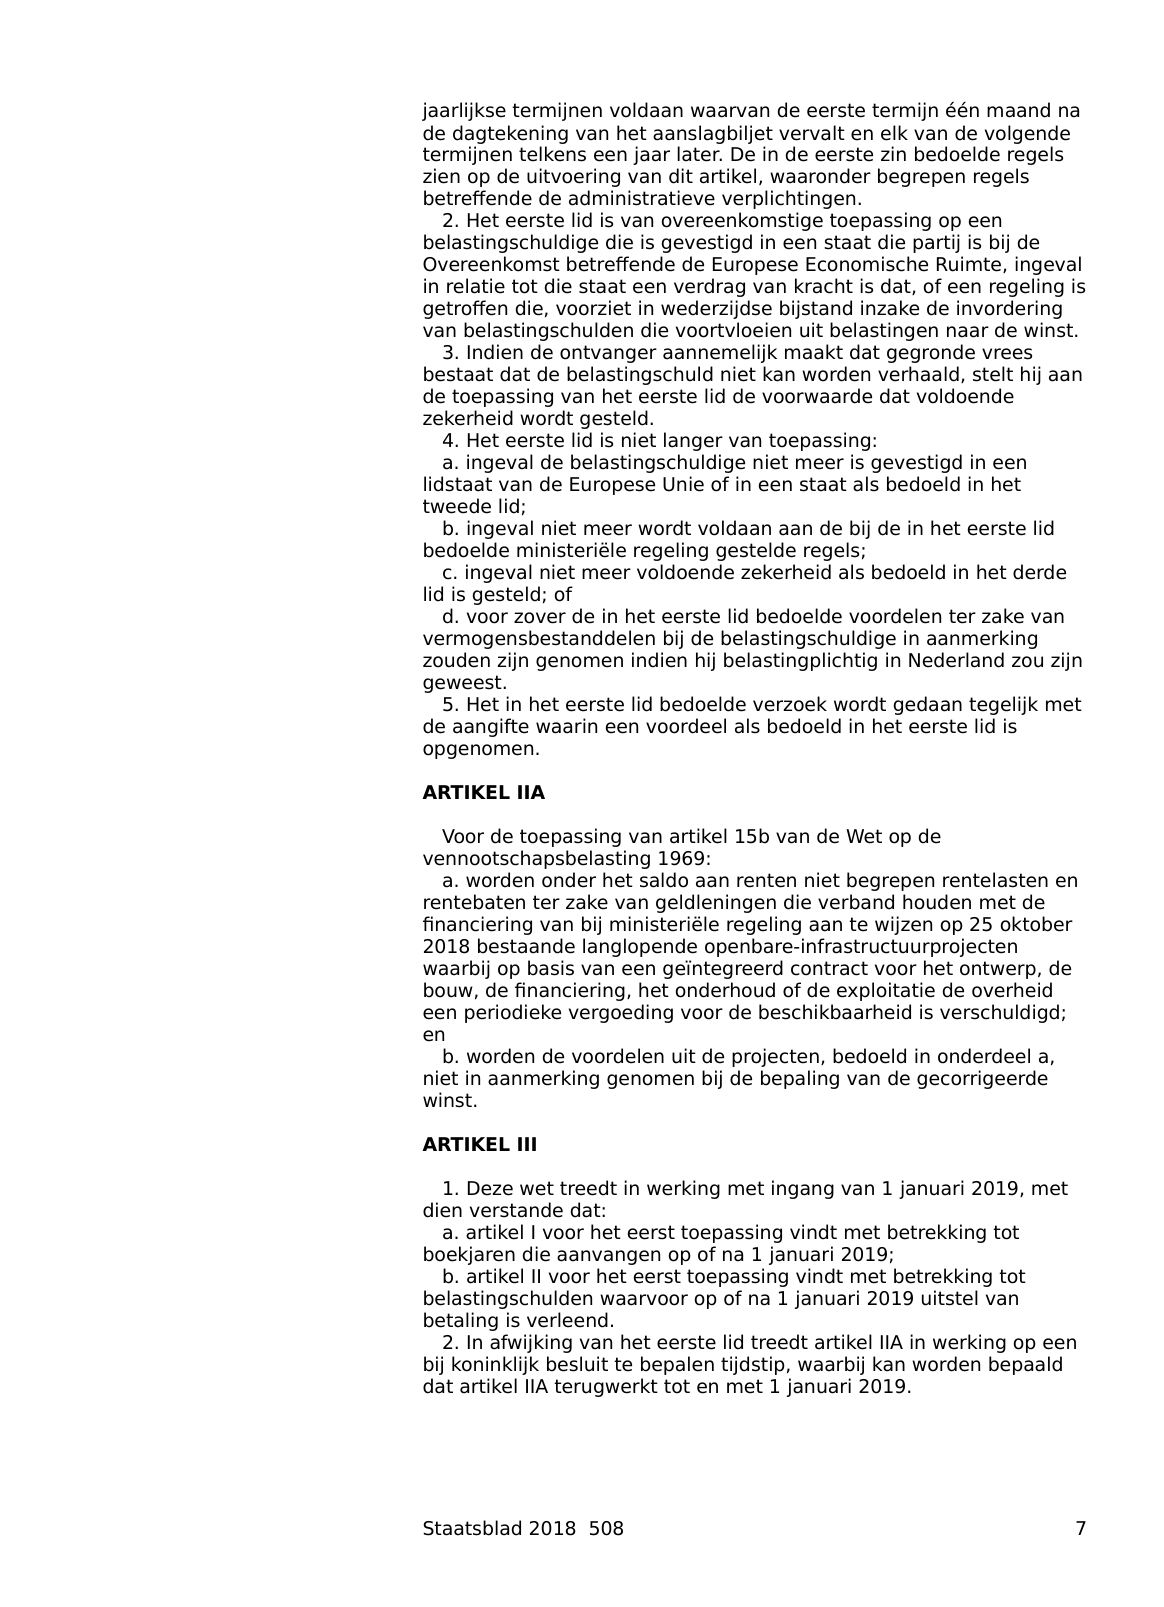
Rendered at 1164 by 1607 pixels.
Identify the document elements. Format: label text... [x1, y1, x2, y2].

text 4. Het eerste lid is niet langer van toepassing: [422, 430, 1087, 452]
text c. ingeval niet meer voldoende zekerheid als bedoeld in het derde lid is gesteld; of [422, 562, 1087, 606]
text Voor de toepassing van artikel 15b van de Wet op de vennootschapsbelasting 1969: [422, 826, 1087, 870]
text jaarlijkse termijnen voldaan waarvan de eerste termijn één maand na de dagtekening van het aanslagbiljet vervalt en elk van de volgende termijnen telkens een jaar later. De in de eerste zin bedoelde regels zien op de uitvoering van dit artikel, waaronder begrepen regels betreffende de administratieve verplichtingen. [422, 100, 1087, 210]
text a. ingeval de belastingschuldige niet meer is gevestigd in een lidstaat van de Europese Unie of in een staat als bedoeld in het tweede lid; [422, 452, 1087, 518]
subtitle ARTIKEL IIA [422, 782, 1087, 804]
text 1. Deze wet treedt in werking met ingang van 1 januari 2019, met dien verstande dat: [422, 1178, 1087, 1222]
text 2. In afwijking van het eerste lid treedt artikel IIA in werking op een bij koninklijk besluit te bepalen tijdstip, waarbij kan worden bepaald dat artikel IIA terugwerkt tot en met 1 januari 2019. [422, 1332, 1087, 1398]
text d. voor zover de in het eerste lid bedoelde voordelen ter zake van vermogensbestanddelen bij de belastingschuldige in aanmerking zouden zijn genomen indien hij belastingplichtig in Nederland zou zijn geweest. [422, 606, 1087, 694]
text a. artikel I voor het eerst toepassing vindt met betrekking tot boekjaren die aanvangen op of na 1 januari 2019; [422, 1222, 1087, 1266]
text 2. Het eerste lid is van overeenkomstige toepassing op een belastingschuldige die is gevestigd in een staat die partij is bij de Overeenkomst betreffende de Europese Economische Ruimte, ingeval in relatie tot die staat een verdrag van kracht is dat, of een regeling is getroffen die, voorziet in wederzijdse bijstand inzake de invordering van belastingschulden die voortvloeien uit belastingen naar de winst. [422, 210, 1087, 342]
text a. worden onder het saldo aan renten niet begrepen rentelasten en rentebaten ter zake van geldleningen die verband houden met de financiering van bij ministeriële regeling aan te wijzen op 25 oktober 2018 bestaande langlopende openbare-infrastructuurprojecten waarbij op basis van een geïntegreerd contract voor het ontwerp, de bouw, de financiering, het onderhoud of de exploitatie de overheid een periodieke vergoeding voor de beschikbaarheid is verschuldigd; en [422, 870, 1087, 1046]
text b. ingeval niet meer wordt voldaan aan de bij de in het eerste lid bedoelde ministeriële regeling gestelde regels; [422, 518, 1087, 562]
text b. worden de voordelen uit de projecten, bedoeld in onderdeel a, niet in aanmerking genomen bij de bepaling van de gecorrigeerde winst. [422, 1046, 1087, 1112]
text b. artikel II voor het eerst toepassing vindt met betrekking tot belastingschulden waarvoor op of na 1 januari 2019 uitstel van betaling is verleend. [422, 1266, 1087, 1332]
text 3. Indien de ontvanger aannemelijk maakt dat gegronde vrees bestaat dat de belastingschuld niet kan worden verhaald, stelt hij aan de toepassing van het eerste lid de voorwaarde dat voldoende zekerheid wordt gesteld. [422, 342, 1087, 430]
text 5. Het in het eerste lid bedoelde verzoek wordt gedaan tegelijk met de aangifte waarin een voordeel als bedoeld in het eerste lid is opgenomen. [422, 694, 1087, 760]
subtitle ARTIKEL III [422, 1134, 1087, 1156]
